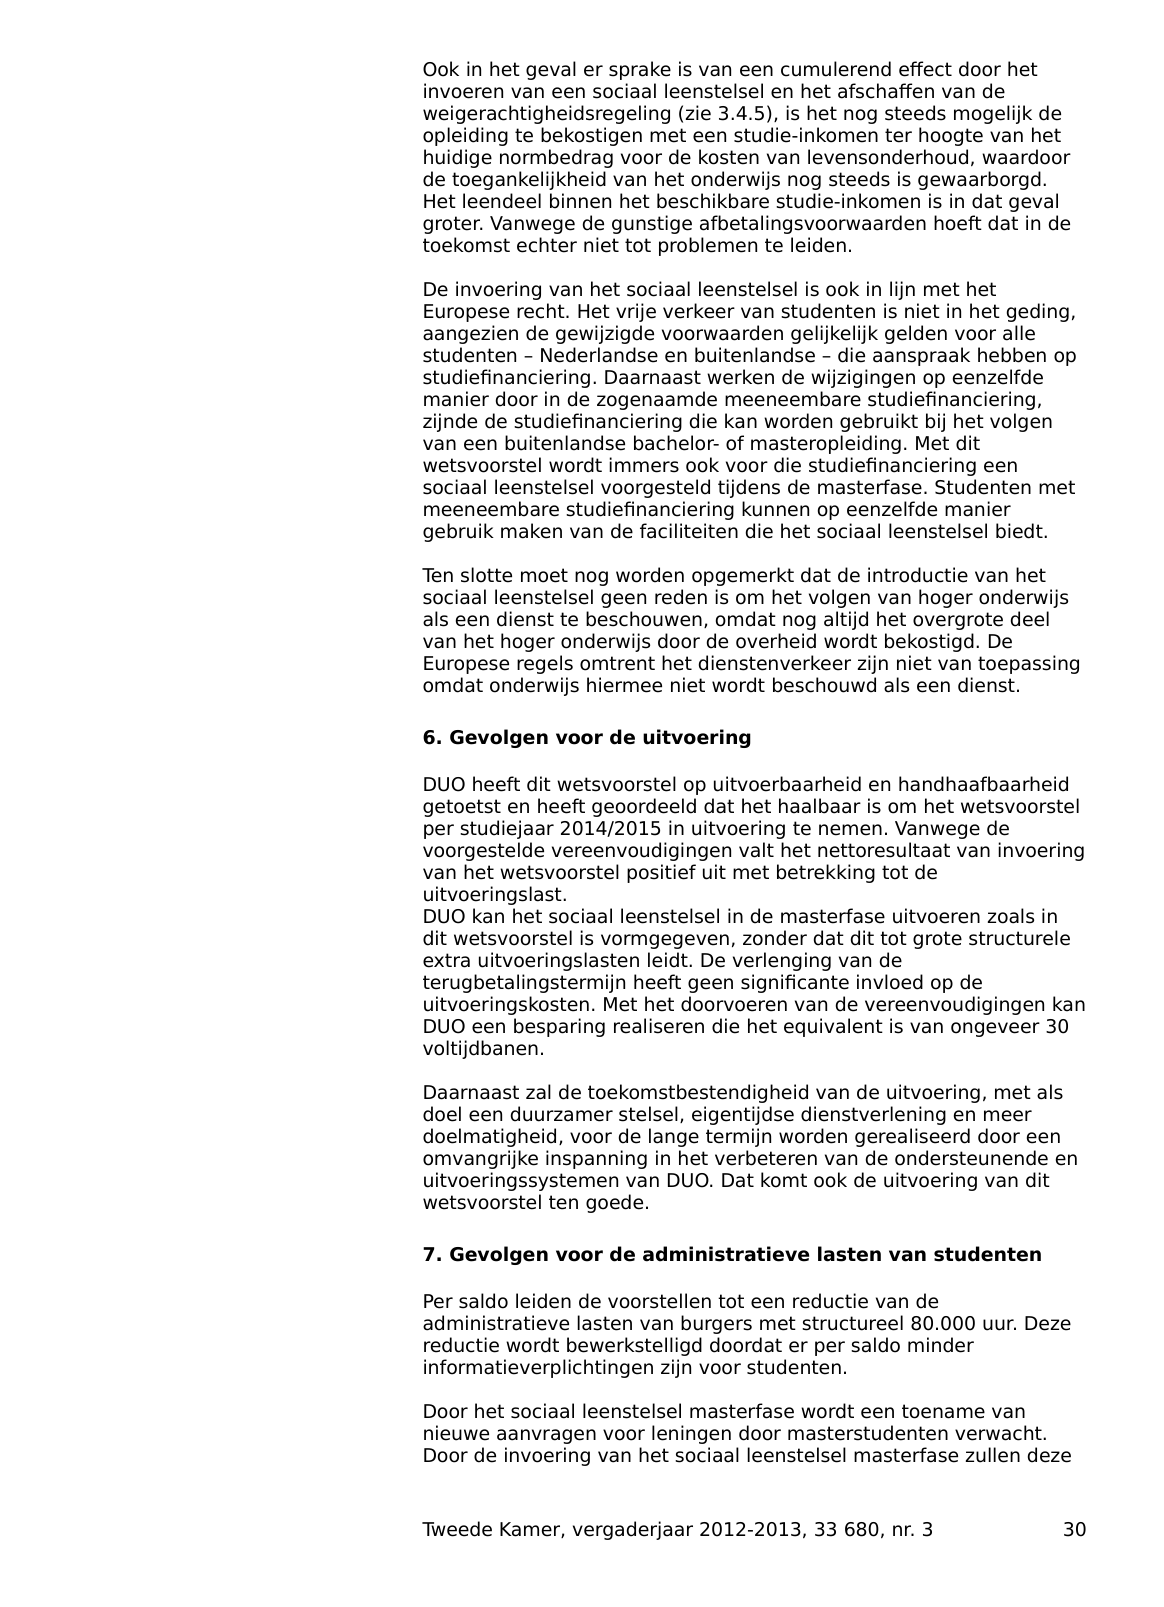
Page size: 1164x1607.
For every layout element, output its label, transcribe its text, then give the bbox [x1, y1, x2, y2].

text De invoering van het sociaal leenstelsel is ook in lijn met het Europese recht. Het vrije verkeer van studenten is niet in het geding, aangezien de gewijzigde voorwaarden gelijkelijk gelden voor alle studenten – Nederlandse en buitenlandse – die aanspraak hebben op studiefinanciering. Daarnaast werken de wijzigingen op eenzelfde manier door in de zogenaamde meeneembare studiefinanciering, zijnde de studiefinanciering die kan worden gebruikt bij het volgen van een buitenlandse bachelor- of masteropleiding. Met dit wetsvoorstel wordt immers ook voor die studiefinanciering een sociaal leenstelsel voorgesteld tijdens de masterfase. Studenten met meeneembare studiefinanciering kunnen op eenzelfde manier gebruik maken van de faciliteiten die het sociaal leenstelsel biedt. [422, 279, 1087, 543]
subtitle 6. Gevolgen voor de uitvoering [422, 727, 1087, 749]
text Ook in het geval er sprake is van een cumulerend effect door het invoeren van een sociaal leenstelsel en het afschaffen van de weigerachtigheidsregeling (zie 3.4.5), is het nog steeds mogelijk de opleiding te bekostigen met een studie-inkomen ter hoogte van het huidige normbedrag voor de kosten van levensonderhoud, waardoor de toegankelijkheid van het onderwijs nog steeds is gewaarborgd. Het leendeel binnen het beschikbare studie-inkomen is in dat geval groter. Vanwege de gunstige afbetalingsvoorwaarden hoeft dat in de toekomst echter niet tot problemen te leiden. [422, 59, 1087, 257]
text DUO heeft dit wetsvoorstel op uitvoerbaarheid en handhaafbaarheid getoetst en heeft geoordeeld dat het haalbaar is om het wetsvoorstel per studiejaar 2014/2015 in uitvoering te nemen. Vanwege de voorgestelde vereenvoudigingen valt het nettoresultaat van invoering van het wetsvoorstel positief uit met betrekking tot de uitvoeringslast. [422, 774, 1087, 906]
text Ten slotte moet nog worden opgemerkt dat de introductie van het sociaal leenstelsel geen reden is om het volgen van hoger onderwijs als een dienst te beschouwen, omdat nog altijd het overgrote deel van het hoger onderwijs door de overheid wordt bekostigd. De Europese regels omtrent het dienstenverkeer zijn niet van toepassing omdat onderwijs hiermee niet wordt beschouwd als een dienst. [422, 565, 1087, 697]
text Door het sociaal leenstelsel masterfase wordt een toename van nieuwe aanvragen voor leningen door masterstudenten verwacht. Door de invoering van het sociaal leenstelsel masterfase zullen deze [422, 1401, 1087, 1467]
subtitle 7. Gevolgen voor de administratieve lasten van studenten [422, 1244, 1087, 1266]
text DUO kan het sociaal leenstelsel in de masterfase uitvoeren zoals in dit wetsvoorstel is vormgegeven, zonder dat dit tot grote structurele extra uitvoeringslasten leidt. De verlenging van de terugbetalingstermijn heeft geen significante invloed op de uitvoeringskosten. Met het doorvoeren van de vereenvoudigingen kan DUO een besparing realiseren die het equivalent is van ongeveer 30 voltijdbanen. [422, 906, 1087, 1059]
text Daarnaast zal de toekomstbestendigheid van de uitvoering, met als doel een duurzamer stelsel, eigentijdse dienstverlening en meer doelmatigheid, voor de lange termijn worden gerealiseerd door een omvangrijke inspanning in het verbeteren van de ondersteunende en uitvoeringssystemen van DUO. Dat komt ook de uitvoering van dit wetsvoorstel ten goede. [422, 1082, 1087, 1214]
text Per saldo leiden de voorstellen tot een reductie van de administratieve lasten van burgers met structureel 80.000 uur. Deze reductie wordt bewerkstelligd doordat er per saldo minder informatieverplichtingen zijn voor studenten. [422, 1291, 1087, 1378]
